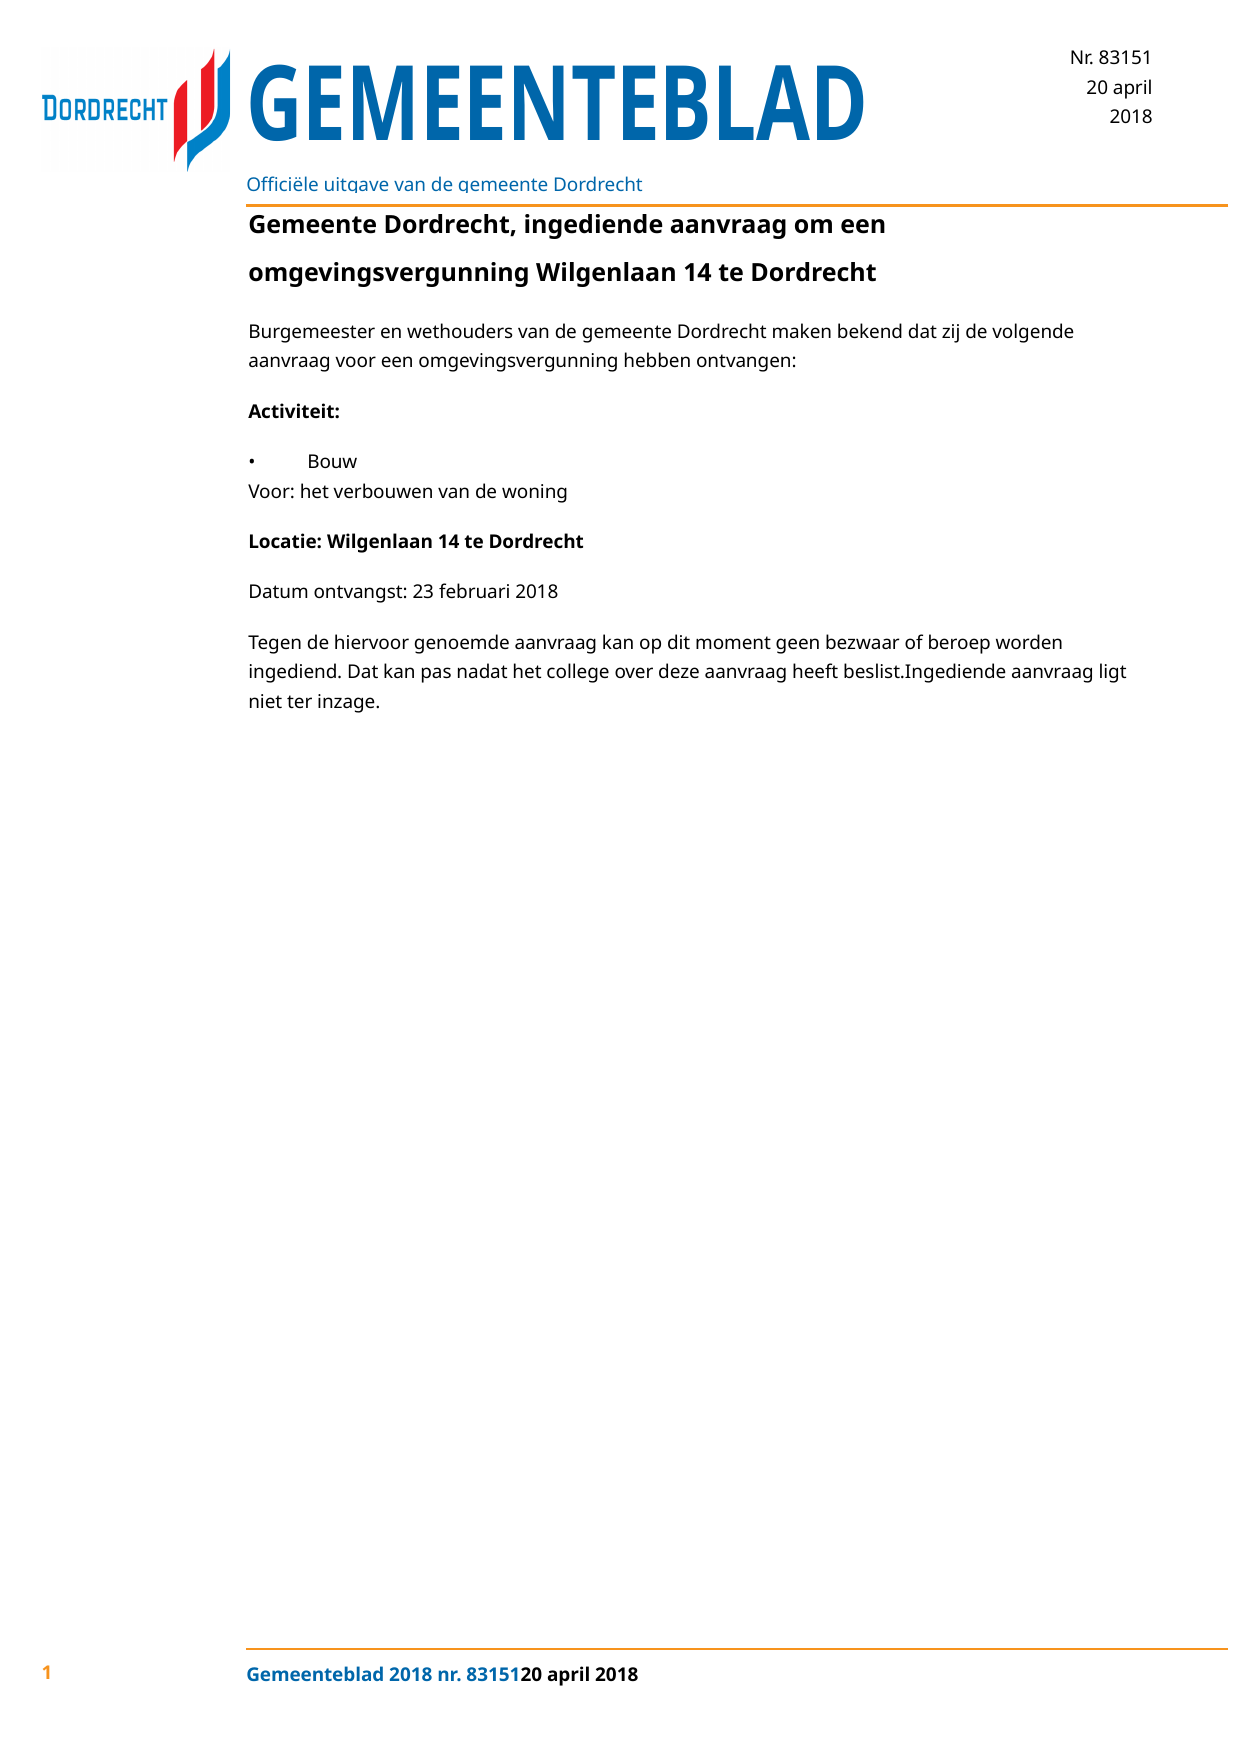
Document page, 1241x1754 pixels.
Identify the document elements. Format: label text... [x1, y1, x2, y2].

text Burgemeester en wethouders van de gemeente Dordrecht maken bekend dat zij de volgende aanvraag voor een omgevingsvergunning hebben ontvangen: [248, 318, 1152, 373]
text Datum ontvangst: 23 februari 2018 [248, 579, 1152, 604]
text Tegen de hiervoor genoemde aanvraag kan op dit moment geen bezwaar of beroep worden ingediend. Dat kan pas nadat het college over deze aanvraag heeft beslist.Ingediende aanvraag ligt niet ter inzage. [248, 629, 1152, 714]
text Activiteit: [248, 398, 1152, 424]
list Bouw [248, 448, 1152, 474]
picture [41, 47, 231, 172]
text Locatie: Wilgenlaan 14 te Dordrecht [248, 528, 1152, 554]
text Gemeente Dordrecht, ingediende aanvraag om een omgevingsvergunning Wilgenlaan 14 te Dordrecht [248, 207, 1152, 288]
text Voor: het verbouwen van de woning [248, 478, 1152, 504]
